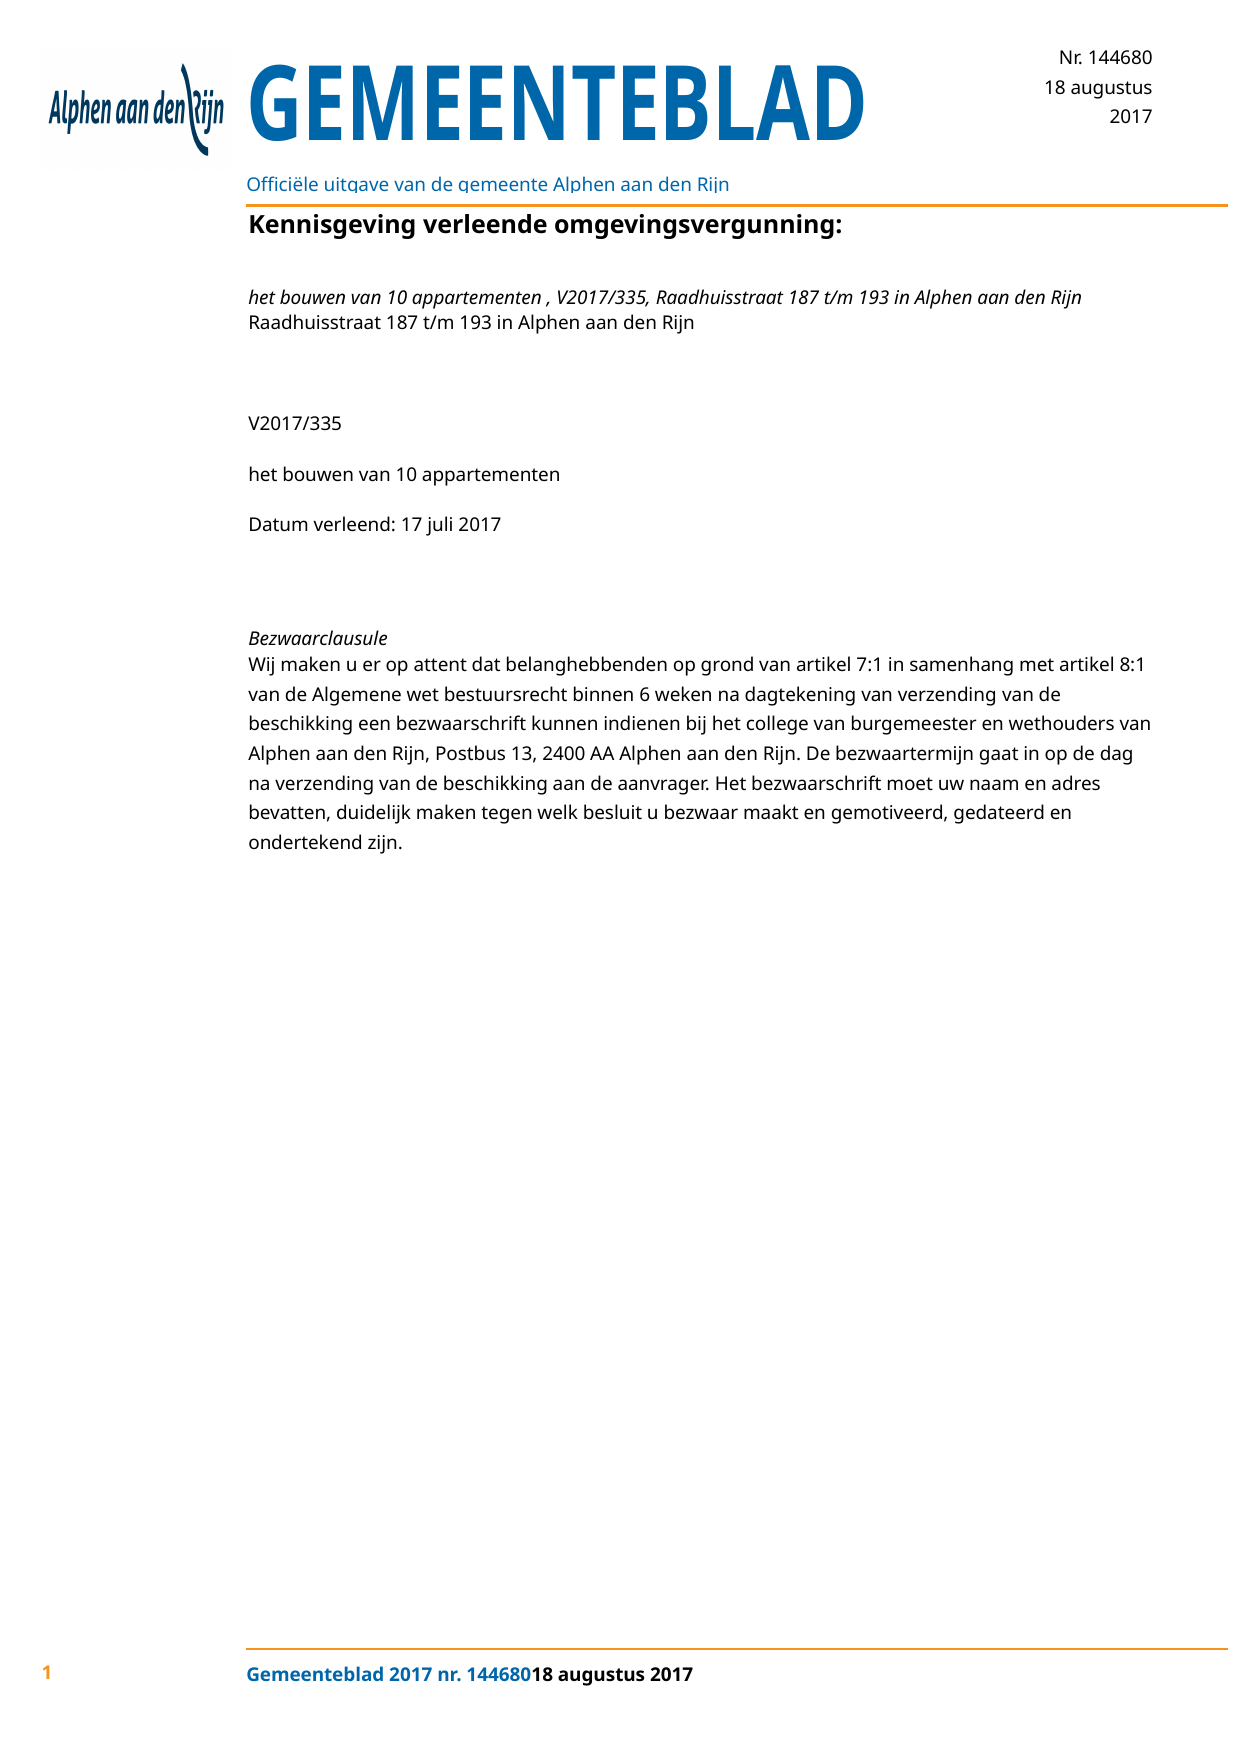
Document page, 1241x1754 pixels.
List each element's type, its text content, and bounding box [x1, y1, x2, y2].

text het bouwen van 10 appartementen , V2017/335, Raadhuisstraat 187 t/m 193 in Alphen aan den Rijn [248, 284, 1152, 309]
text Kennisgeving verleende omgevingsvergunning: [248, 207, 1152, 241]
text het bouwen van 10 appartementen [248, 461, 1152, 487]
text Wij maken u er op attent dat belanghebbenden op grond van artikel 7:1 in samenhang met artikel 8:1 van de Algemene wet bestuursrecht binnen 6 weken na dagtekening van verzending van de beschikking een bezwaarschrift kunnen indienen bij het college van burgemeester en wethouders van Alphen aan den Rijn, Postbus 13, 2400 AA Alphen aan den Rijn. De bezwaartermijn gaat in op de dag na verzending van de beschikking aan de aanvrager. Het bezwaarschrift moet uw naam en adres bevatten, duidelijk maken tegen welk besluit u bezwaar maakt en gemotiveerd, gedateerd en ondertekend zijn. [248, 651, 1152, 854]
text Raadhuisstraat 187 t/m 193 in Alphen aan den Rijn [248, 309, 1152, 335]
picture [41, 47, 231, 172]
text Bezwaarclausule [248, 626, 1152, 651]
text Datum verleend: 17 juli 2017 [248, 511, 1152, 537]
text V2017/335 [248, 410, 1152, 436]
